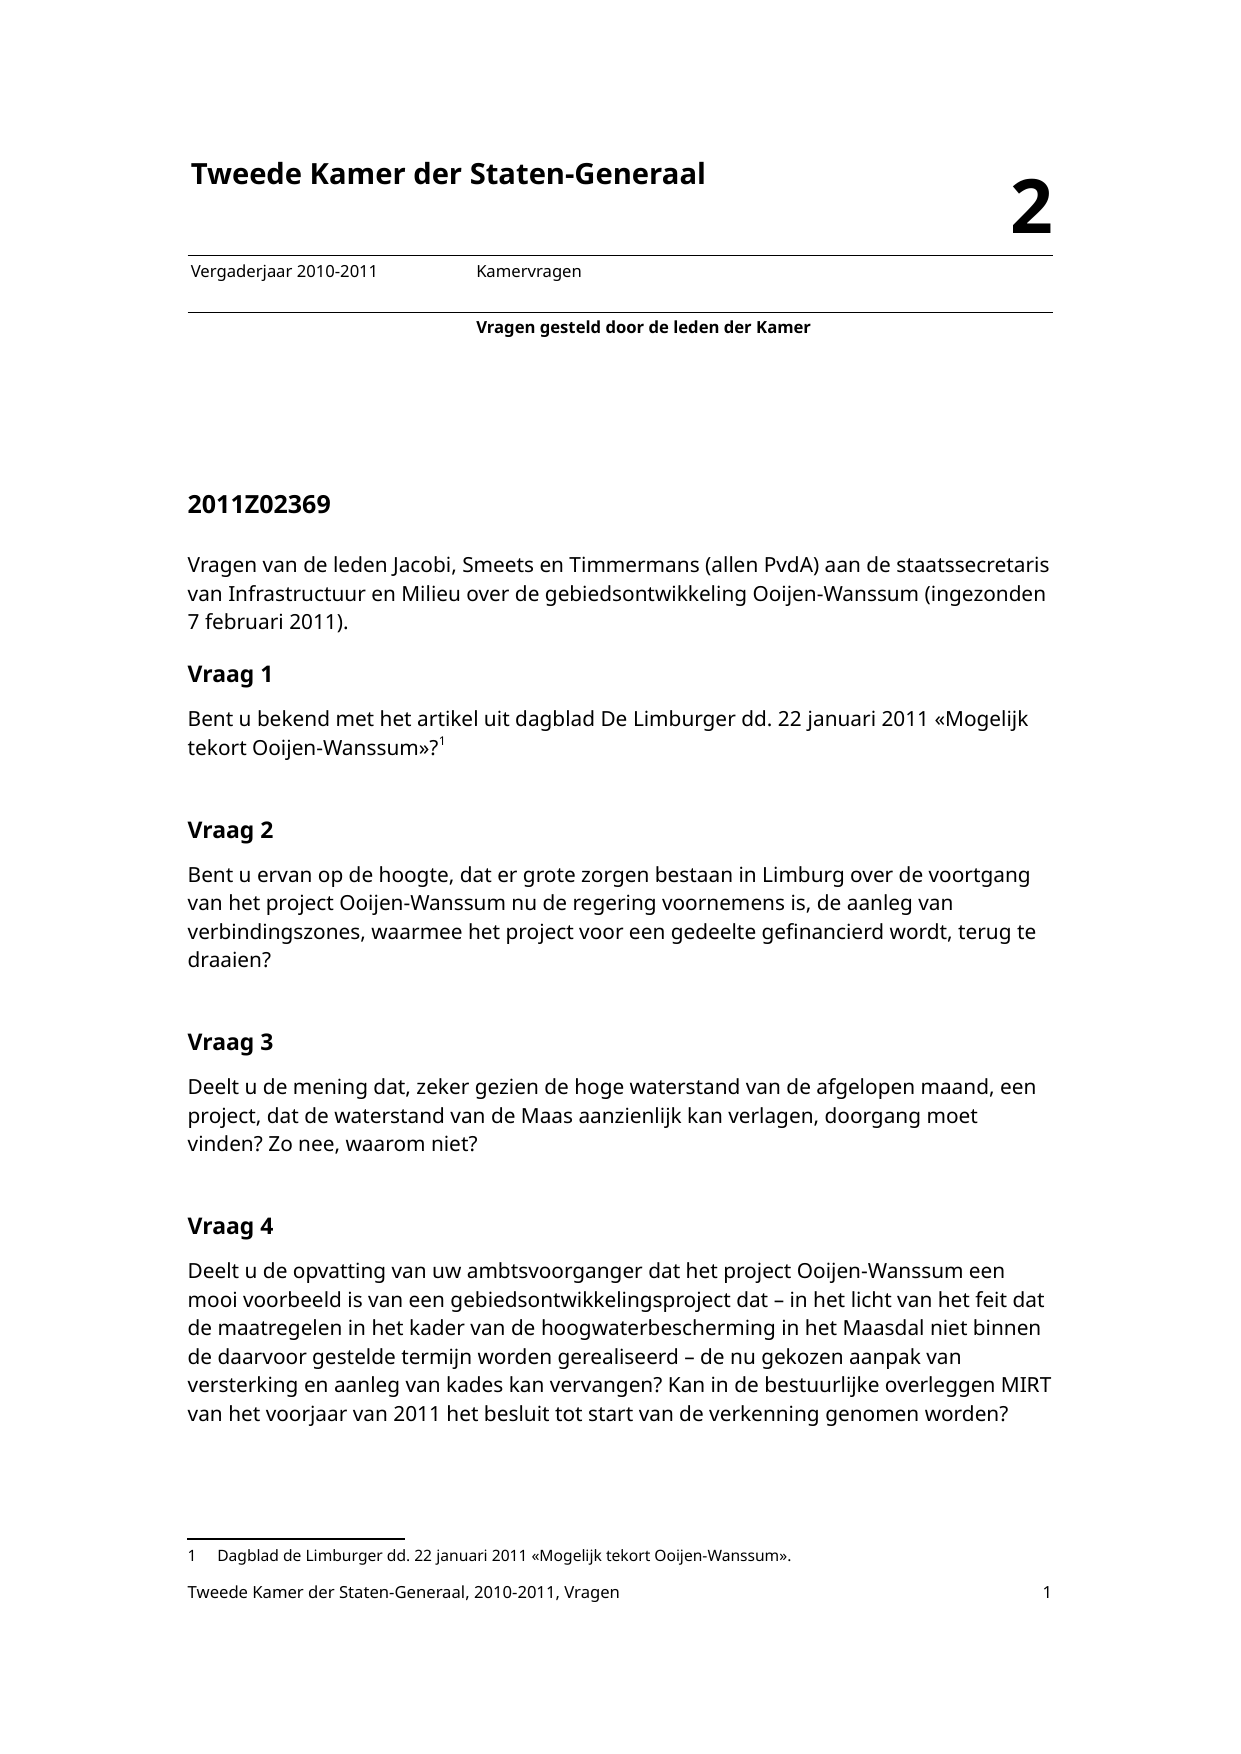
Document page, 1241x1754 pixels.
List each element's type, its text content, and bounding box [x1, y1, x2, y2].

subtitle Vraag 2 [187, 814, 1053, 845]
subtitle Vraag 1 [187, 658, 1053, 689]
table_cell Vergaderjaar 2010-2011 [188, 256, 473, 312]
subtitle Vraag 4 [187, 1210, 1053, 1242]
text Deelt u de opvatting van uw ambtsvoorganger dat het project Ooijen-Wanssum een mooi voorbeeld is van een gebiedsontwikkelingsproject dat – in het licht van het feit dat de maatregelen in het kader van de hoogwaterbescherming in het Maasdal niet binnen de daarvoor gestelde termijn worden gerealiseerd – de nu gekozen aanpak van versterking en aanleg van kades kan vervangen? Kan in de bestuurlijke overleggen MIRT van het voorjaar van 2011 het besluit tot start van de verkenning genomen worden? [187, 1257, 1053, 1427]
text 2011Z02369 [187, 487, 1053, 521]
text Bent u ervan op de hoogte, dat er grote zorgen bestaan in Limburg over de voortgang van het project Ooijen-Wanssum nu de regering voornemens is, de aanleg van verbindingszones, waarmee het project voor een gedeelte gefinancierd wordt, terug te draaien? [187, 860, 1053, 974]
text Deelt u de mening dat, zeker gezien de hoge waterstand van de afgelopen maand, een project, dat de waterstand van de Maas aanzienlijk kan verlagen, doorgang moet vinden? Zo nee, waarom niet? [187, 1072, 1053, 1158]
table_cell Vragen gesteld door de leden der Kamer [473, 313, 1053, 339]
table_header 2 [880, 150, 1053, 255]
table_cell Kamervragen [473, 256, 1053, 312]
table_header Tweede Kamer der Staten-Generaal [188, 150, 879, 255]
text Bent u bekend met het artikel uit dagblad De Limburger dd. 22 januari 2011 «Mogelijk tekort Ooijen-Wanssum»? [187, 704, 1053, 761]
table_cell [188, 313, 473, 339]
subtitle Vraag 3 [187, 1026, 1053, 1057]
text Dagblad de Limburger dd. 22 januari 2011 «Mogelijk tekort Ooijen-Wanssum». [187, 1538, 1053, 1566]
text Vragen van de leden Jacobi, Smeets en Timmermans (allen PvdA) aan de staatssecretaris van Infrastructuur en Milieu over de gebiedsontwikkeling Ooijen-Wanssum (ingezonden 7 februari 2011). [187, 550, 1053, 636]
